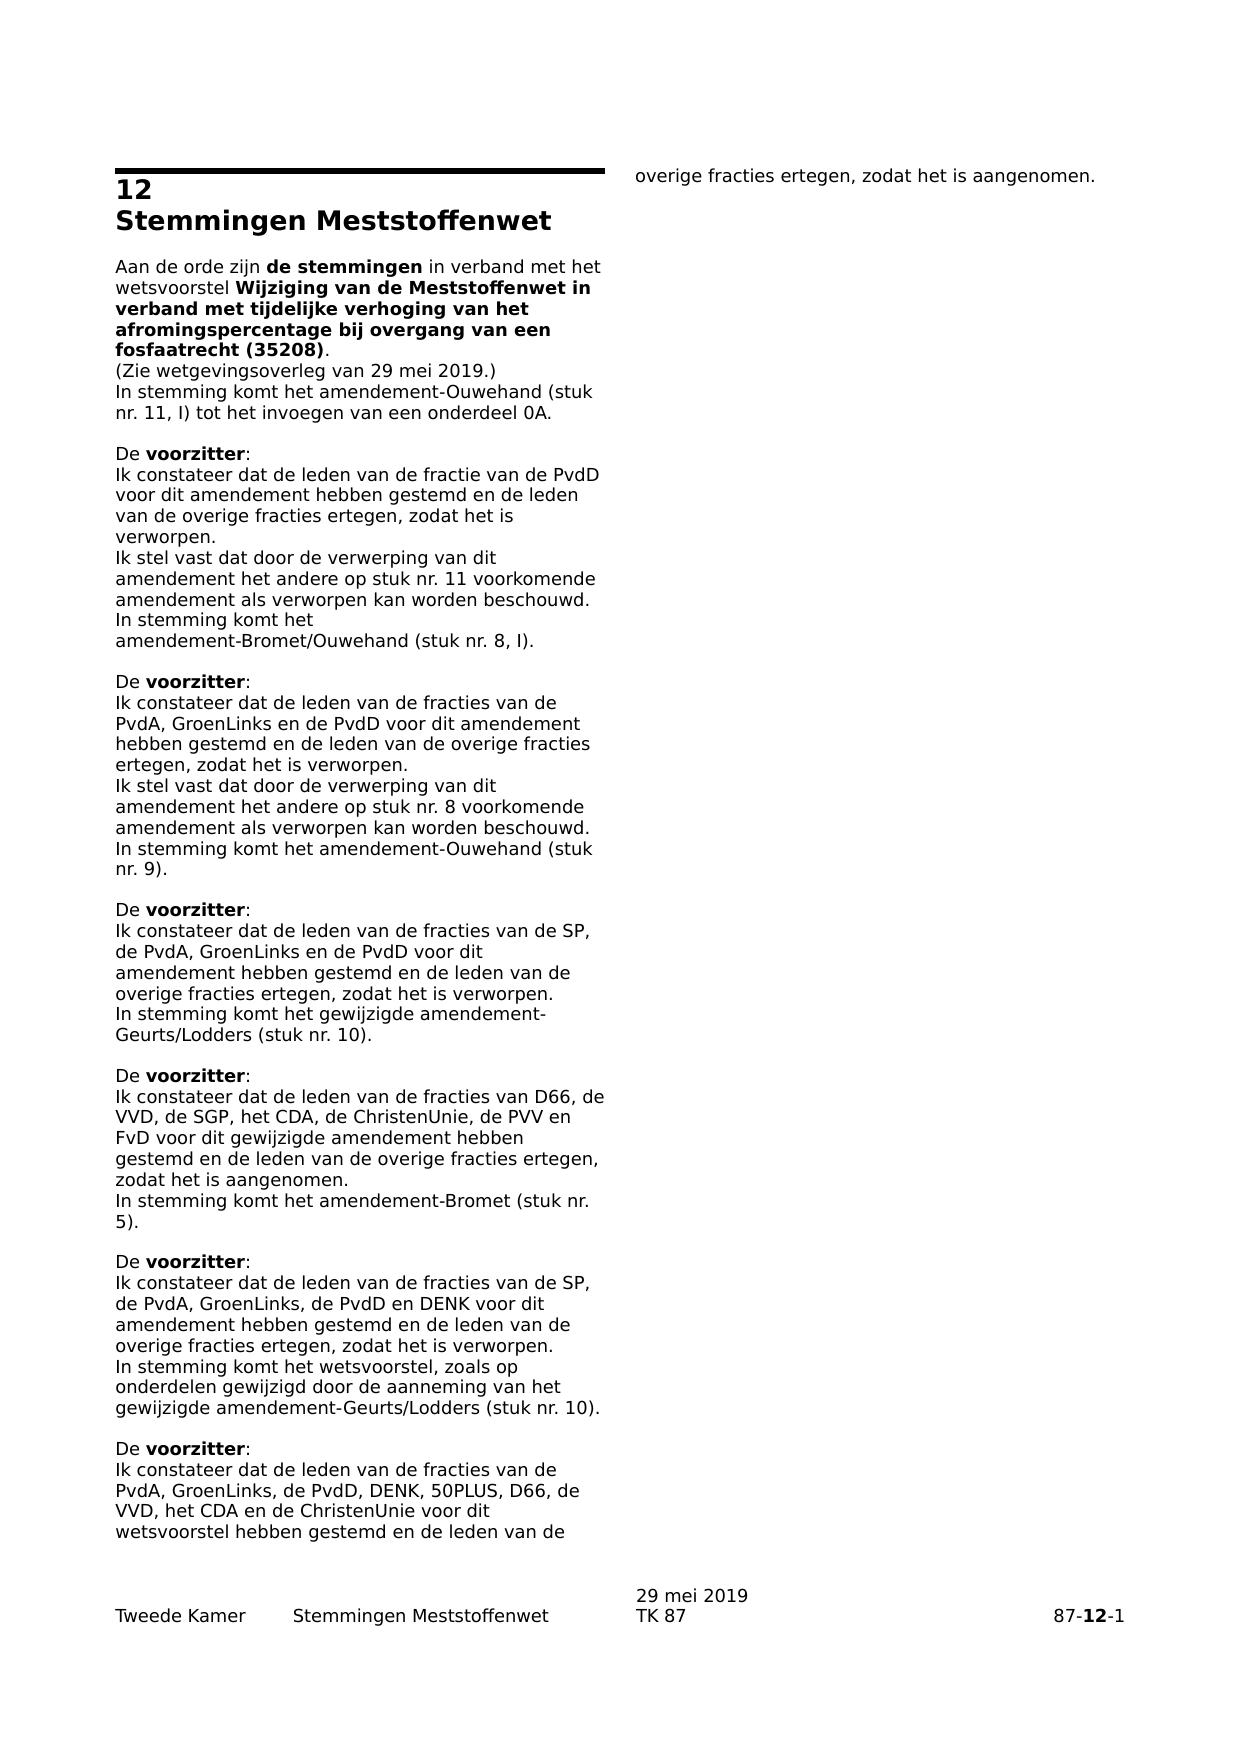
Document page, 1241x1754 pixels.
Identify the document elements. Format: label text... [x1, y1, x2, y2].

text Ik constateer dat de leden van de fractie van de PvdD voor dit amendement hebben gestemd en de leden van de overige fracties ertegen, zodat het is verworpen. [115, 464, 605, 548]
text De voorzitter: [115, 1066, 605, 1086]
text In stemming komt het wetsvoorstel, zoals op onderdelen gewijzigd door de aanneming van het gewijzigde amendement-Geurts/Lodders (stuk nr. 10). [115, 1356, 605, 1419]
text Ik constateer dat de leden van de fracties van de PvdA, GroenLinks en de PvdD voor dit amendement hebben gestemd en de leden van de overige fracties ertegen, zodat het is verworpen. [115, 692, 605, 776]
text Ik stel vast dat door de verwerping van dit amendement het andere op stuk nr. 8 voorkomende amendement als verworpen kan worden beschouwd. [115, 776, 605, 838]
text Ik stel vast dat door de verwerping van dit amendement het andere op stuk nr. 11 voorkomende amendement als verworpen kan worden beschouwd. [115, 548, 605, 610]
text Ik constateer dat de leden van de fracties van D66, de VVD, de SGP, het CDA, de ChristenUnie, de PVV en FvD voor dit gewijzigde amendement hebben gestemd en de leden van de overige fracties ertegen, zodat het is aangenomen. [115, 1086, 605, 1191]
title 12 Stemmingen Meststoffenwet [115, 174, 605, 237]
text De voorzitter: [115, 1439, 605, 1459]
text De voorzitter: [115, 443, 605, 464]
text In stemming komt het amendement-Bromet (stuk nr. 5). [115, 1191, 605, 1232]
text In stemming komt het amendement-Bromet/Ouwehand (stuk nr. 8, I). [115, 610, 605, 652]
text (Zie wetgevingsoverleg van 29 mei 2019.) [115, 361, 605, 382]
text In stemming komt het amendement-Ouwehand (stuk nr. 11, I) tot het invoegen van een onderdeel 0A. [115, 382, 605, 423]
text De voorzitter: [115, 900, 605, 921]
text overige fracties ertegen, zodat het is aangenomen. [635, 165, 1125, 186]
text In stemming komt het gewijzigde amendement-Geurts/Lodders (stuk nr. 10). [115, 1004, 605, 1046]
text Aan de orde zijn de stemmingen in verband met het wetsvoorstel Wijziging van de Meststoffenwet in verband met tijdelijke verhoging van het afromingspercentage bij overgang van een fosfaatrecht (35208). [115, 257, 605, 361]
text Ik constateer dat de leden van de fracties van de SP, de PvdA, GroenLinks en de PvdD voor dit amendement hebben gestemd en de leden van de overige fracties ertegen, zodat het is verworpen. [115, 921, 605, 1004]
text In stemming komt het amendement-Ouwehand (stuk nr. 9). [115, 838, 605, 880]
text Ik constateer dat de leden van de fracties van de SP, de PvdA, GroenLinks, de PvdD en DENK voor dit amendement hebben gestemd en de leden van de overige fracties ertegen, zodat het is verworpen. [115, 1273, 605, 1356]
text De voorzitter: [115, 1252, 605, 1273]
text De voorzitter: [115, 672, 605, 692]
text Ik constateer dat de leden van de fracties van de PvdA, GroenLinks, de PvdD, DENK, 50PLUS, D66, de VVD, het CDA en de ChristenUnie voor dit wetsvoorstel hebben gestemd en de leden van de [115, 1459, 605, 1543]
